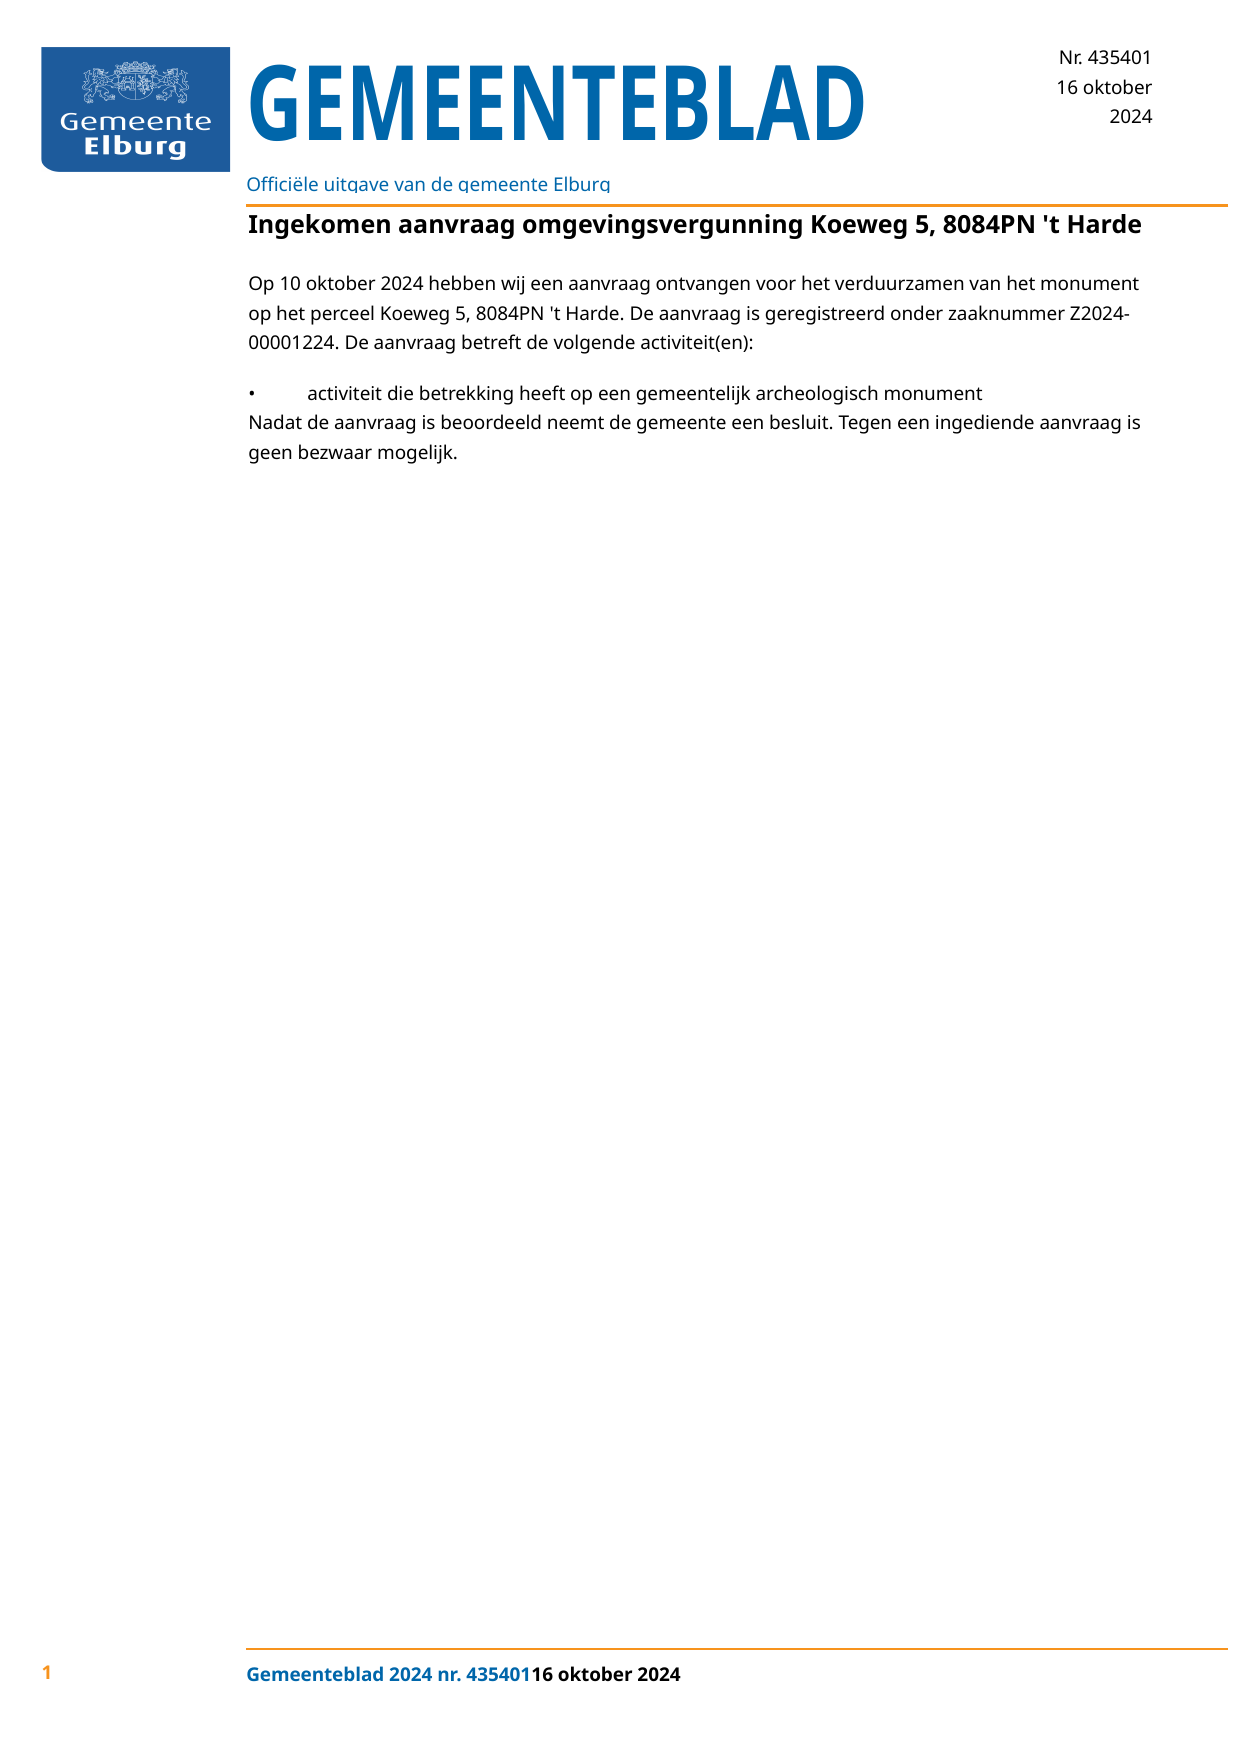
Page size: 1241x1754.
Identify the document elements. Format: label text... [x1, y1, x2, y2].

text Nadat de aanvraag is beoordeeld neemt de gemeente een besluit. Tegen een ingediende aanvraag is geen bezwaar mogelijk. [248, 409, 1152, 465]
picture [41, 47, 231, 172]
text Op 10 oktober 2024 hebben wij een aanvraag ontvangen voor het verduurzamen van het monument op het perceel Koeweg 5, 8084PN 't Harde. De aanvraag is geregistreerd onder zaaknummer Z2024-00001224. De aanvraag betreft de volgende activiteit(en): [248, 270, 1152, 355]
list activiteit die betrekking heeft op een gemeentelijk archeologisch monument [248, 380, 1152, 406]
text Ingekomen aanvraag omgevingsvergunning Koeweg 5, 8084PN 't Harde [248, 207, 1152, 241]
